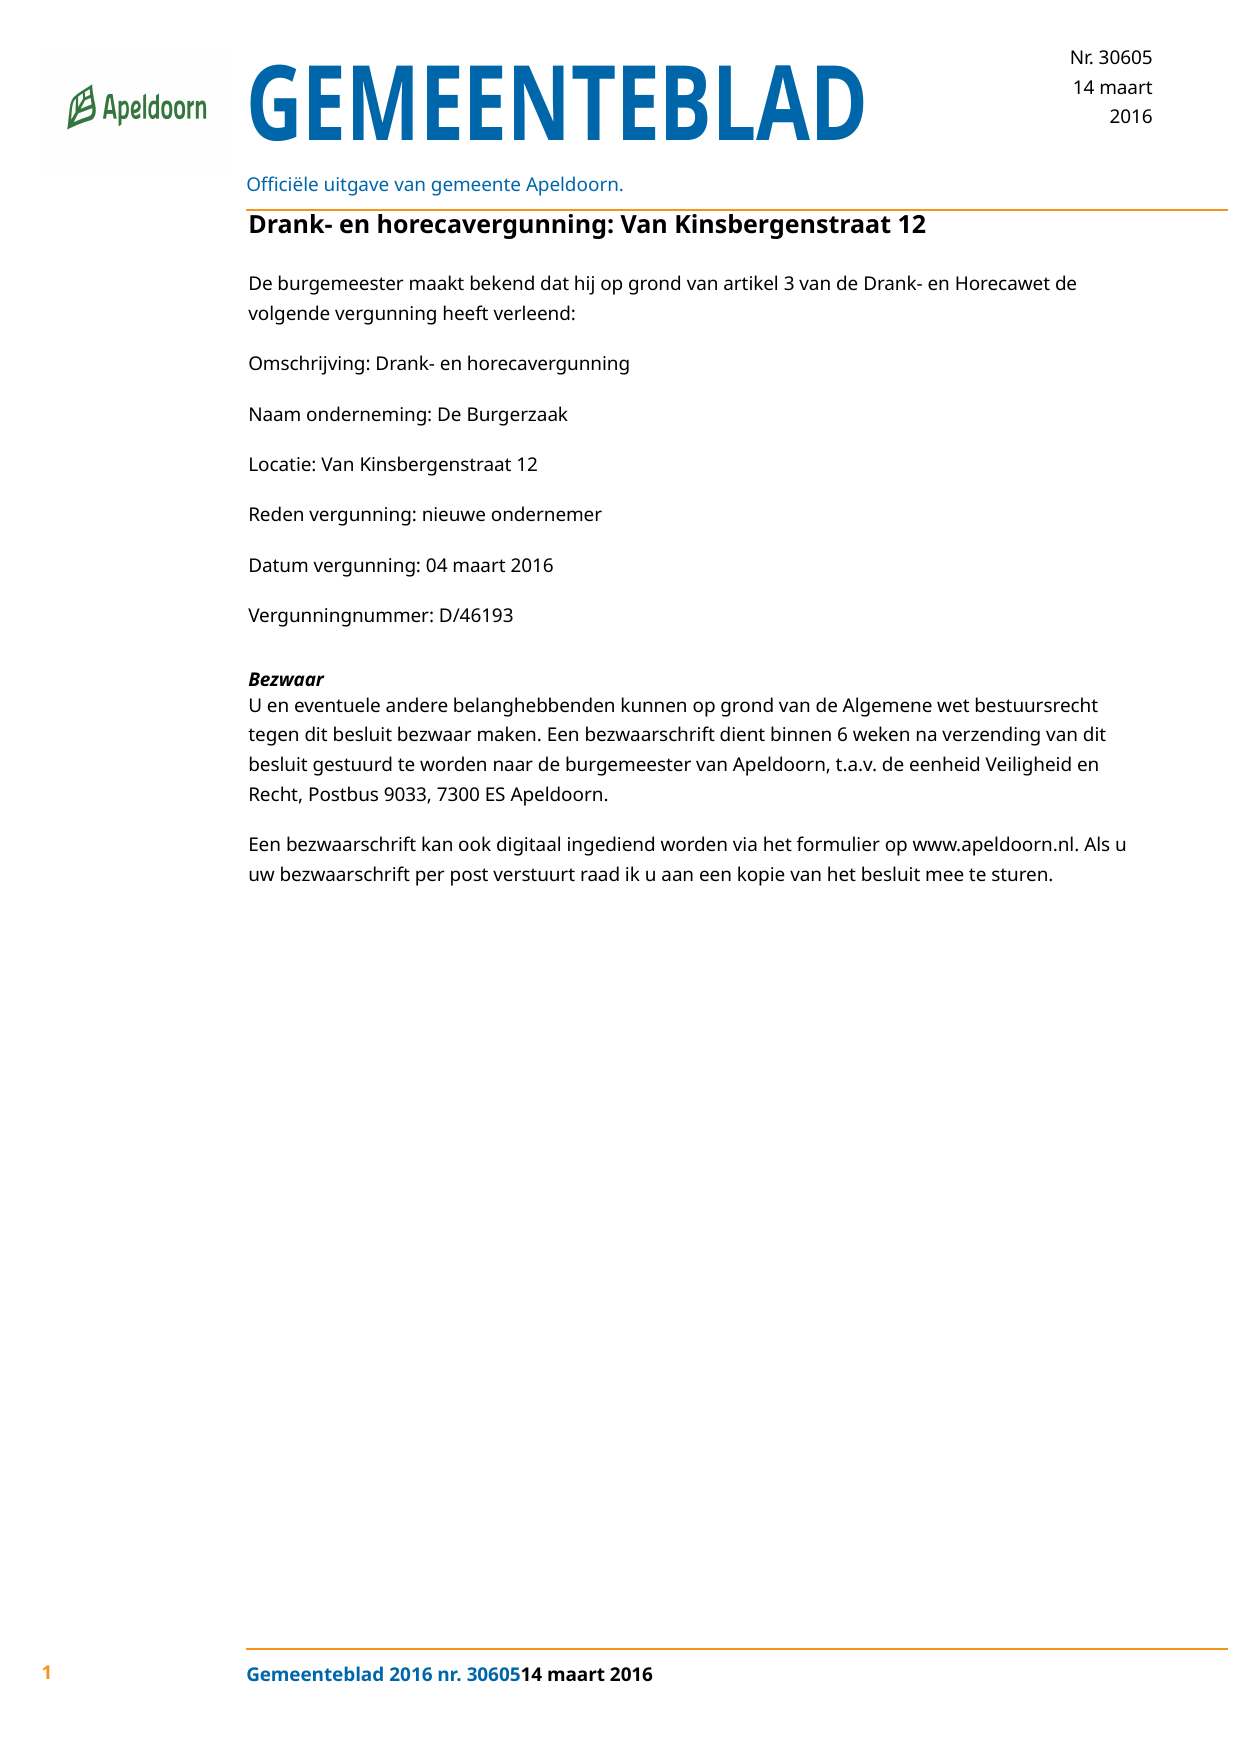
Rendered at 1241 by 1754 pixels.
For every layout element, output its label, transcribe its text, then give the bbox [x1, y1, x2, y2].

text Omschrijving: Drank- en horecavergunning [248, 350, 1152, 376]
text Drank- en horecavergunning: Van Kinsbergenstraat 12 [248, 211, 1152, 241]
text Bezwaar [248, 666, 1152, 692]
text De burgemeester maakt bekend dat hij op grond van artikel 3 van de Drank- en Horecawet de volgende vergunning heeft verleend: [248, 270, 1152, 326]
text Datum vergunning: 04 maart 2016 [248, 552, 1152, 578]
text Reden vergunning: nieuwe ondernemer [248, 502, 1152, 527]
text Naam onderneming: De Burgerzaak [248, 401, 1152, 426]
text U en eventuele andere belanghebbenden kunnen op grond van de Algemene wet bestuursrecht tegen dit besluit bezwaar maken. Een bezwaarschrift dient binnen 6 weken na verzending van dit besluit gestuurd te worden naar de burgemeester van Apeldoorn, t.a.v. de eenheid Veiligheid en Recht, Postbus 9033, 7300 ES Apeldoorn. [248, 692, 1152, 807]
picture [41, 47, 231, 172]
text Een bezwaarschrift kan ook digitaal ingediend worden via het formulier op www.apeldoorn.nl. Als u uw bezwaarschrift per post verstuurt raad ik u aan een kopie van het besluit mee te sturen. [248, 831, 1152, 887]
text Locatie: Van Kinsbergenstraat 12 [248, 451, 1152, 477]
text Vergunningnummer: D/46193 [248, 602, 1152, 628]
